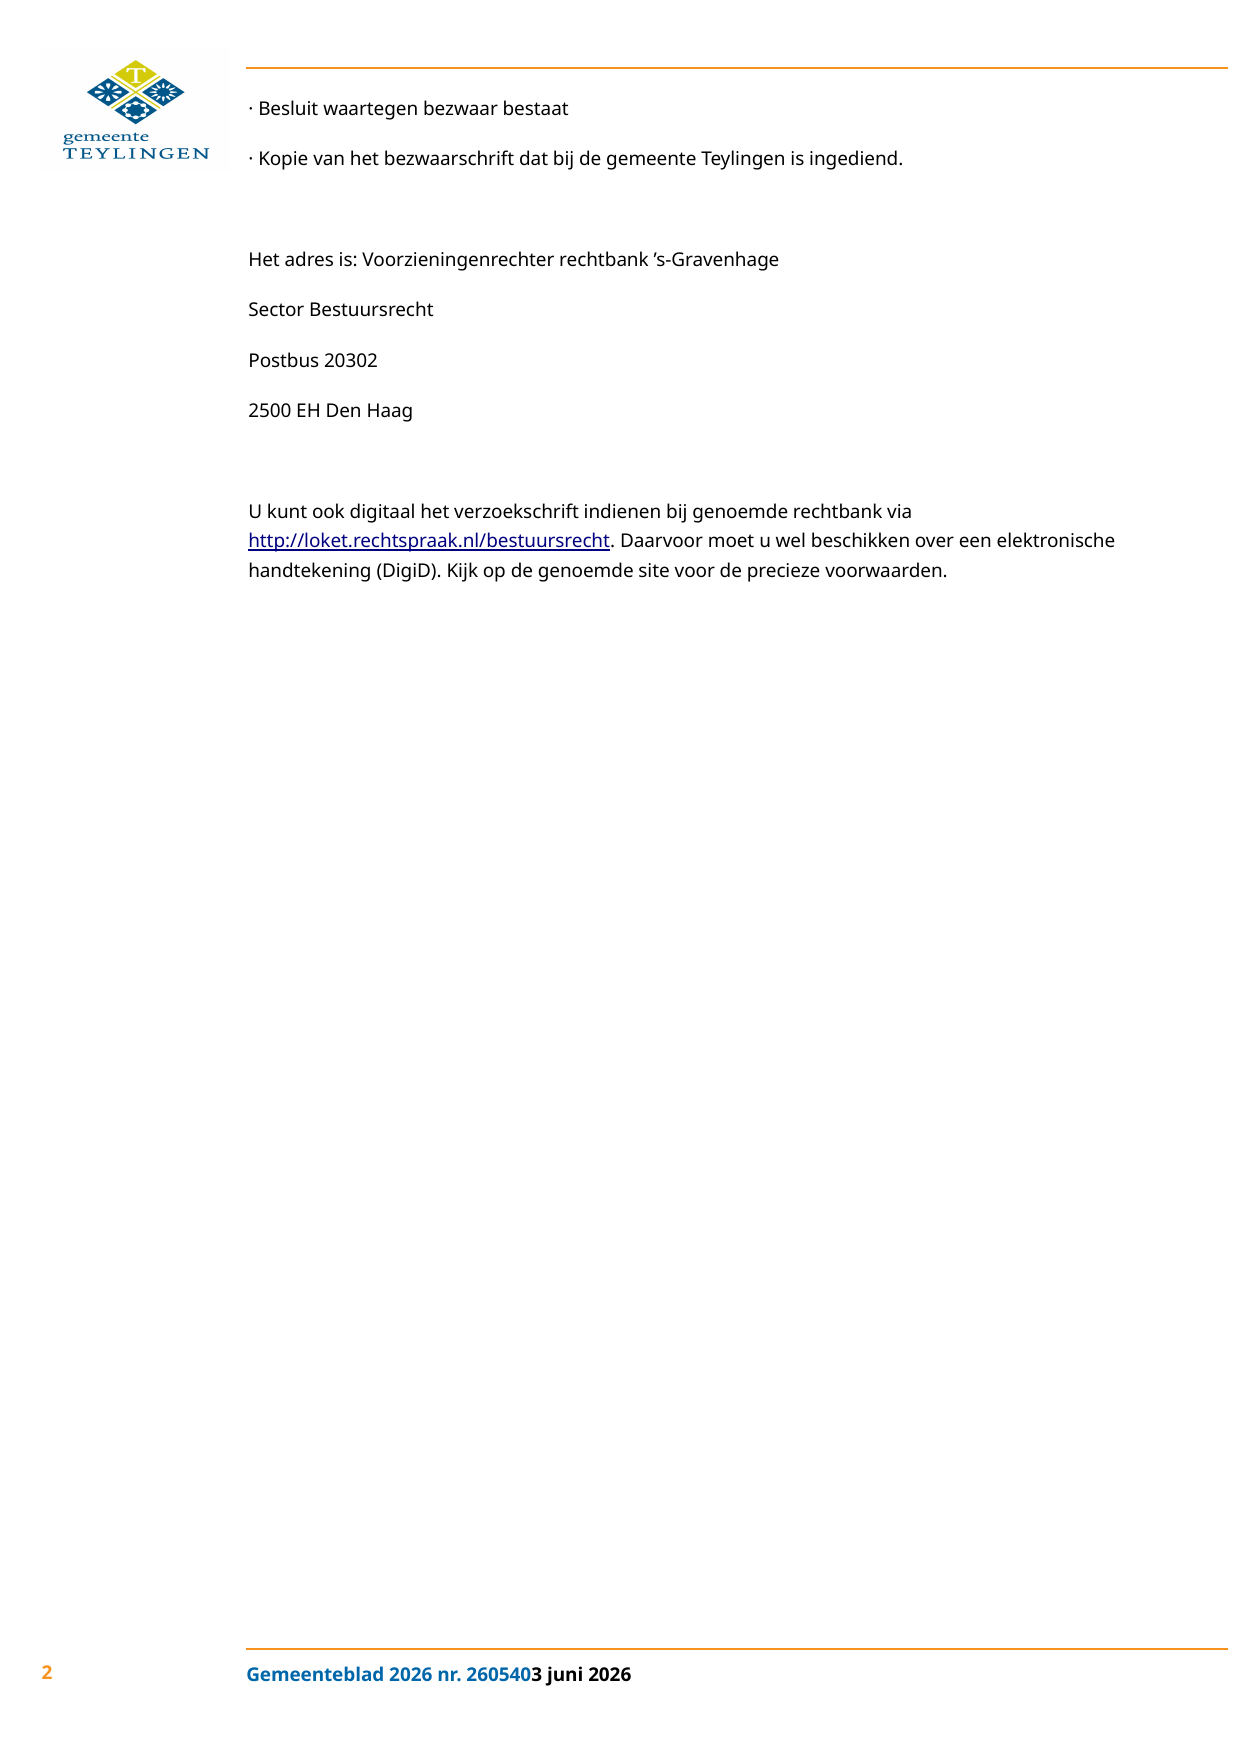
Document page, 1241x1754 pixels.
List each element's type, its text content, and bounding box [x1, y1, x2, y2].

text Sector Bestuursrecht [248, 296, 1152, 322]
text · Kopie van het bezwaarschrift dat bij de gemeente Teylingen is ingediend. [248, 145, 1152, 171]
text Postbus 20302 [248, 347, 1152, 373]
text U kunt ook digitaal het verzoekschrift indienen bij genoemde rechtbank via http://loket.rechtspraak.nl/bestuursrecht. Daarvoor moet u wel beschikken over een elektronische handtekening (DigiD). Kijk op de genoemde site voor de precieze voorwaarden. [248, 498, 1152, 583]
text Het adres is: Voorzieningenrechter rechtbank ’s-Gravenhage [248, 246, 1152, 272]
picture [41, 47, 231, 172]
text 2500 EH Den Haag [248, 397, 1152, 423]
text · Besluit waartegen bezwaar bestaat [248, 95, 1152, 121]
